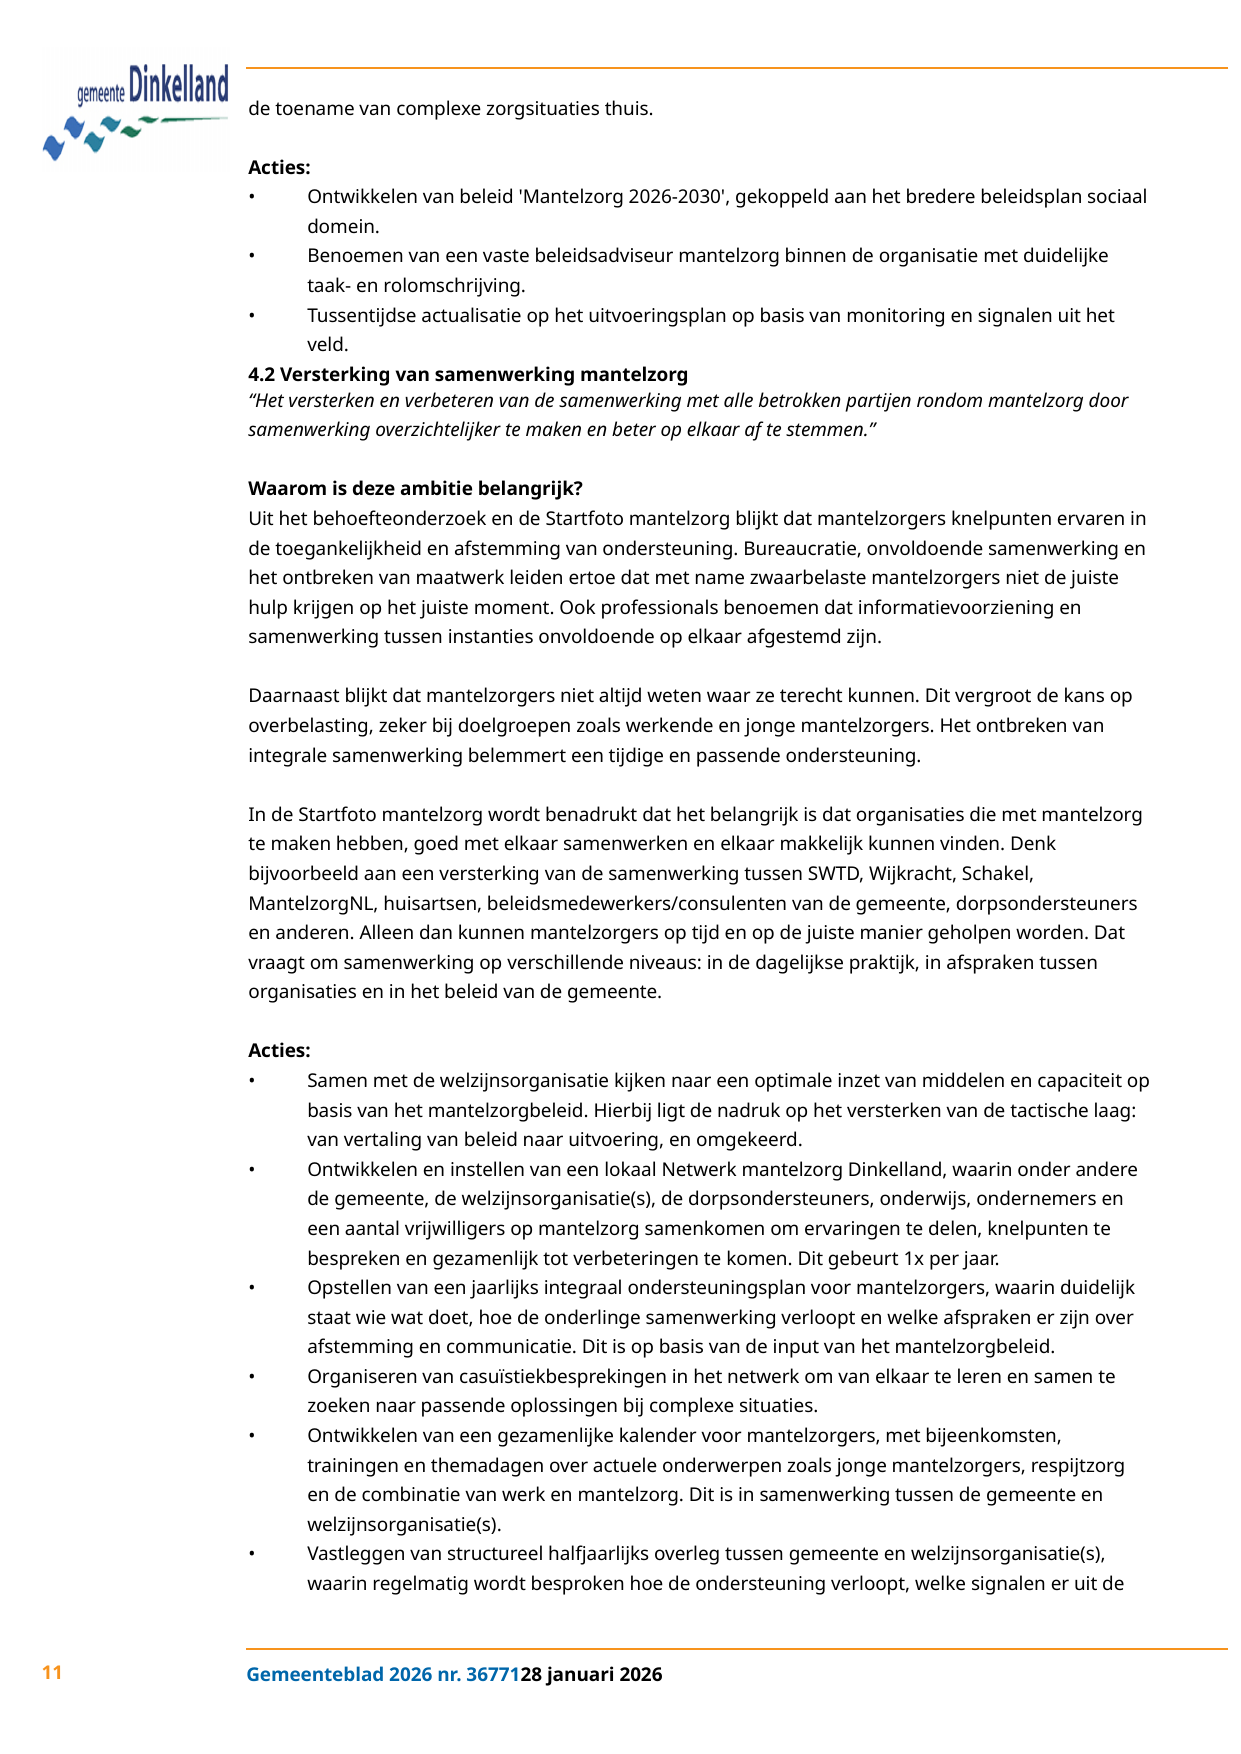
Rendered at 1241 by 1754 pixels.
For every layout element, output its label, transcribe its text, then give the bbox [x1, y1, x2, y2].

list Ontwikkelen van een gezamenlijke kalender voor mantelzorgers, met bijeenkomsten, trainingen en themadagen over actuele onderwerpen zoals jonge mantelzorgers, respijtzorg en de combinatie van werk en mantelzorg. Dit is in samenwerking tussen de gemeente en welzijnsorganisatie(s). [248, 1422, 1152, 1537]
list Ontwikkelen van beleid 'Mantelzorg 2026-2030', gekoppeld aan het bredere beleidsplan sociaal domein. [248, 183, 1152, 239]
text Acties: [248, 154, 1152, 180]
text 4.2 Versterking van samenwerking mantelzorg [248, 361, 1152, 387]
list Tussentijdse actualisatie op het uitvoeringsplan op basis van monitoring en signalen uit het veld. [248, 302, 1152, 357]
text “Het versterken en verbeteren van de samenwerking met alle betrokken partijen rondom mantelzorg door samenwerking overzichtelijker te maken en beter op elkaar af te stemmen.” [248, 387, 1152, 442]
text Daarnaast blijkt dat mantelzorgers niet altijd weten waar ze terecht kunnen. Dit vergroot de kans op overbelasting, zeker bij doelgroepen zoals werkende en jonge mantelzorgers. Het ontbreken van integrale samenwerking belemmert een tijdige en passende ondersteuning. [248, 683, 1152, 767]
list Ontwikkelen en instellen van een lokaal Netwerk mantelzorg Dinkelland, waarin onder andere de gemeente, de welzijnsorganisatie(s), de dorpsondersteuners, onderwijs, ondernemers en een aantal vrijwilligers op mantelzorg samenkomen om ervaringen te delen, knelpunten te bespreken en gezamenlijk tot verbeteringen te komen. Dit gebeurt 1x per jaar. [248, 1156, 1152, 1270]
list Opstellen van een jaarlijks integraal ondersteuningsplan voor mantelzorgers, waarin duidelijk staat wie wat doet, hoe de onderlinge samenwerking verloopt en welke afspraken er zijn over afstemming en communicatie. Dit is op basis van de input van het mantelzorgbeleid. [248, 1274, 1152, 1359]
text In de Startfoto mantelzorg wordt benadrukt dat het belangrijk is dat organisaties die met mantelzorg te maken hebben, goed met elkaar samenwerken en elkaar makkelijk kunnen vinden. Denk bijvoorbeeld aan een versterking van de samenwerking tussen SWTD, Wijkracht, Schakel, MantelzorgNL, huisartsen, beleidsmedewerkers/consulenten van de gemeente, dorpsondersteuners en anderen. Alleen dan kunnen mantelzorgers op tijd en op de juiste manier geholpen worden. Dat vraagt om samenwerking op verschillende niveaus: in de dagelijkse praktijk, in afspraken tussen organisaties en in het beleid van de gemeente. [248, 801, 1152, 1004]
picture [41, 47, 231, 172]
text Waarom is deze ambitie belangrijk? [248, 476, 1152, 501]
list Vastleggen van structureel halfjaarlijks overleg tussen gemeente en welzijnsorganisatie(s), waarin regelmatig wordt besproken hoe de ondersteuning verloopt, welke signalen er uit de [248, 1541, 1152, 1596]
list Benoemen van een vaste beleidsadviseur mantelzorg binnen de organisatie met duidelijke taak- en rolomschrijving. [248, 243, 1152, 298]
list Organiseren van casuïstiekbesprekingen in het netwerk om van elkaar te leren en samen te zoeken naar passende oplossingen bij complexe situaties. [248, 1363, 1152, 1418]
list Samen met de welzijnsorganisatie kijken naar een optimale inzet van middelen en capaciteit op basis van het mantelzorgbeleid. Hierbij ligt de nadruk op het versterken van de tactische laag: van vertaling van beleid naar uitvoering, en omgekeerd. [248, 1067, 1152, 1152]
text Acties: [248, 1038, 1152, 1063]
text de toename van complexe zorgsituaties thuis. [248, 95, 1152, 121]
text Uit het behoefteonderzoek en de Startfoto mantelzorg blijkt dat mantelzorgers knelpunten ervaren in de toegankelijkheid en afstemming van ondersteuning. Bureaucratie, onvoldoende samenwerking en het ontbreken van maatwerk leiden ertoe dat met name zwaarbelaste mantelzorgers niet de juiste hulp krijgen op het juiste moment. Ook professionals benoemen dat informatievoorziening en samenwerking tussen instanties onvoldoende op elkaar afgestemd zijn. [248, 505, 1152, 649]
